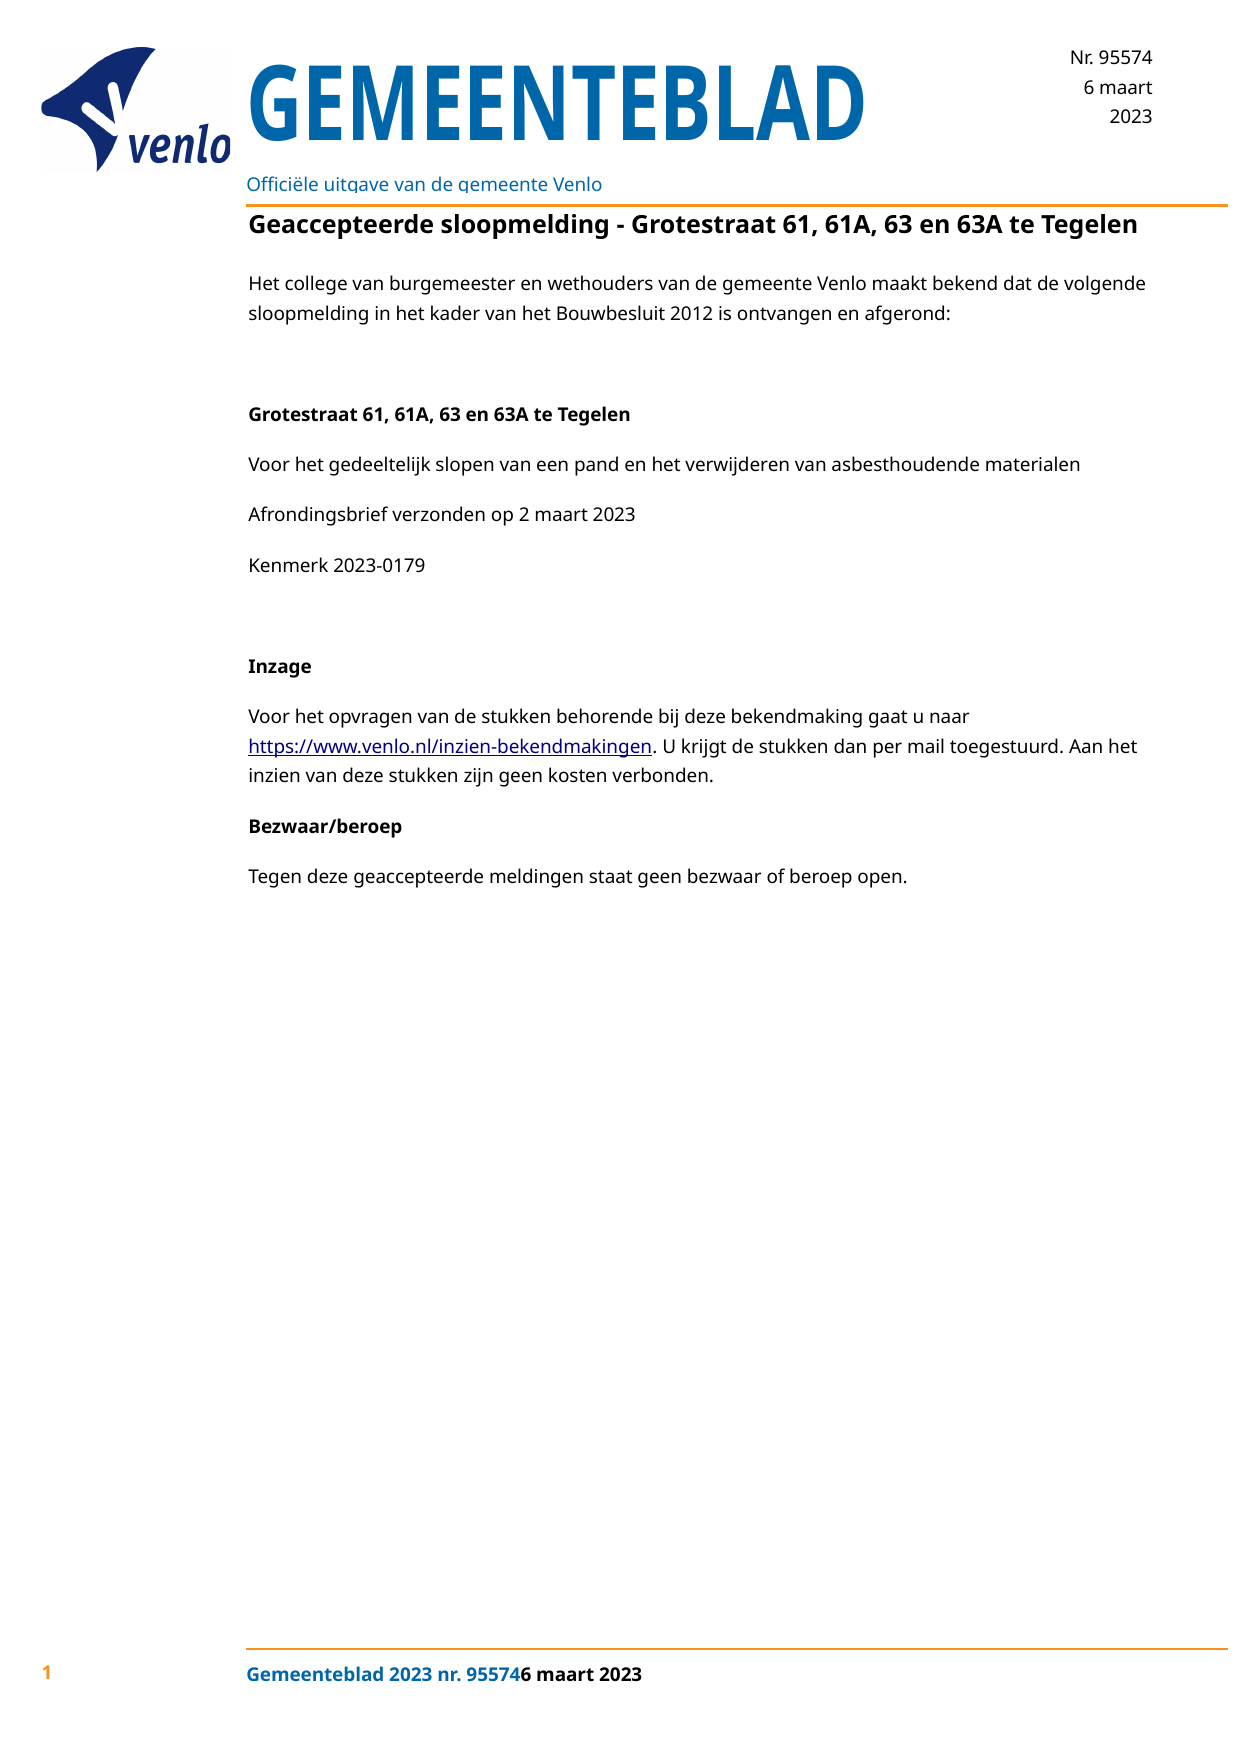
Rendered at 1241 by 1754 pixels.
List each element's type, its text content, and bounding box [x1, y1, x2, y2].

text Voor het gedeeltelijk slopen van een pand en het verwijderen van asbesthoudende materialen [248, 451, 1152, 477]
text Afrondingsbrief verzonden op 2 maart 2023 [248, 502, 1152, 527]
text Tegen deze geaccepteerde meldingen staat geen bezwaar of beroep open. [248, 863, 1152, 889]
text Geaccepteerde sloopmelding - Grotestraat 61, 61A, 63 en 63A te Tegelen [248, 207, 1152, 241]
picture [41, 47, 231, 172]
text Het college van burgemeester en wethouders van de gemeente Venlo maakt bekend dat de volgende sloopmelding in het kader van het Bouwbesluit 2012 is ontvangen en afgerond: [248, 270, 1152, 326]
text Kenmerk 2023-0179 [248, 552, 1152, 578]
text Bezwaar/beroep [248, 813, 1152, 838]
text Voor het opvragen van de stukken behorende bij deze bekendmaking gaat u naar https://www.venlo.nl/inzien-bekendmakingen. U krijgt de stukken dan per mail toegestuurd. Aan het inzien van deze stukken zijn geen kosten verbonden. [248, 703, 1152, 788]
text Inzage [248, 653, 1152, 678]
text Grotestraat 61, 61A, 63 en 63A te Tegelen [248, 401, 1152, 426]
